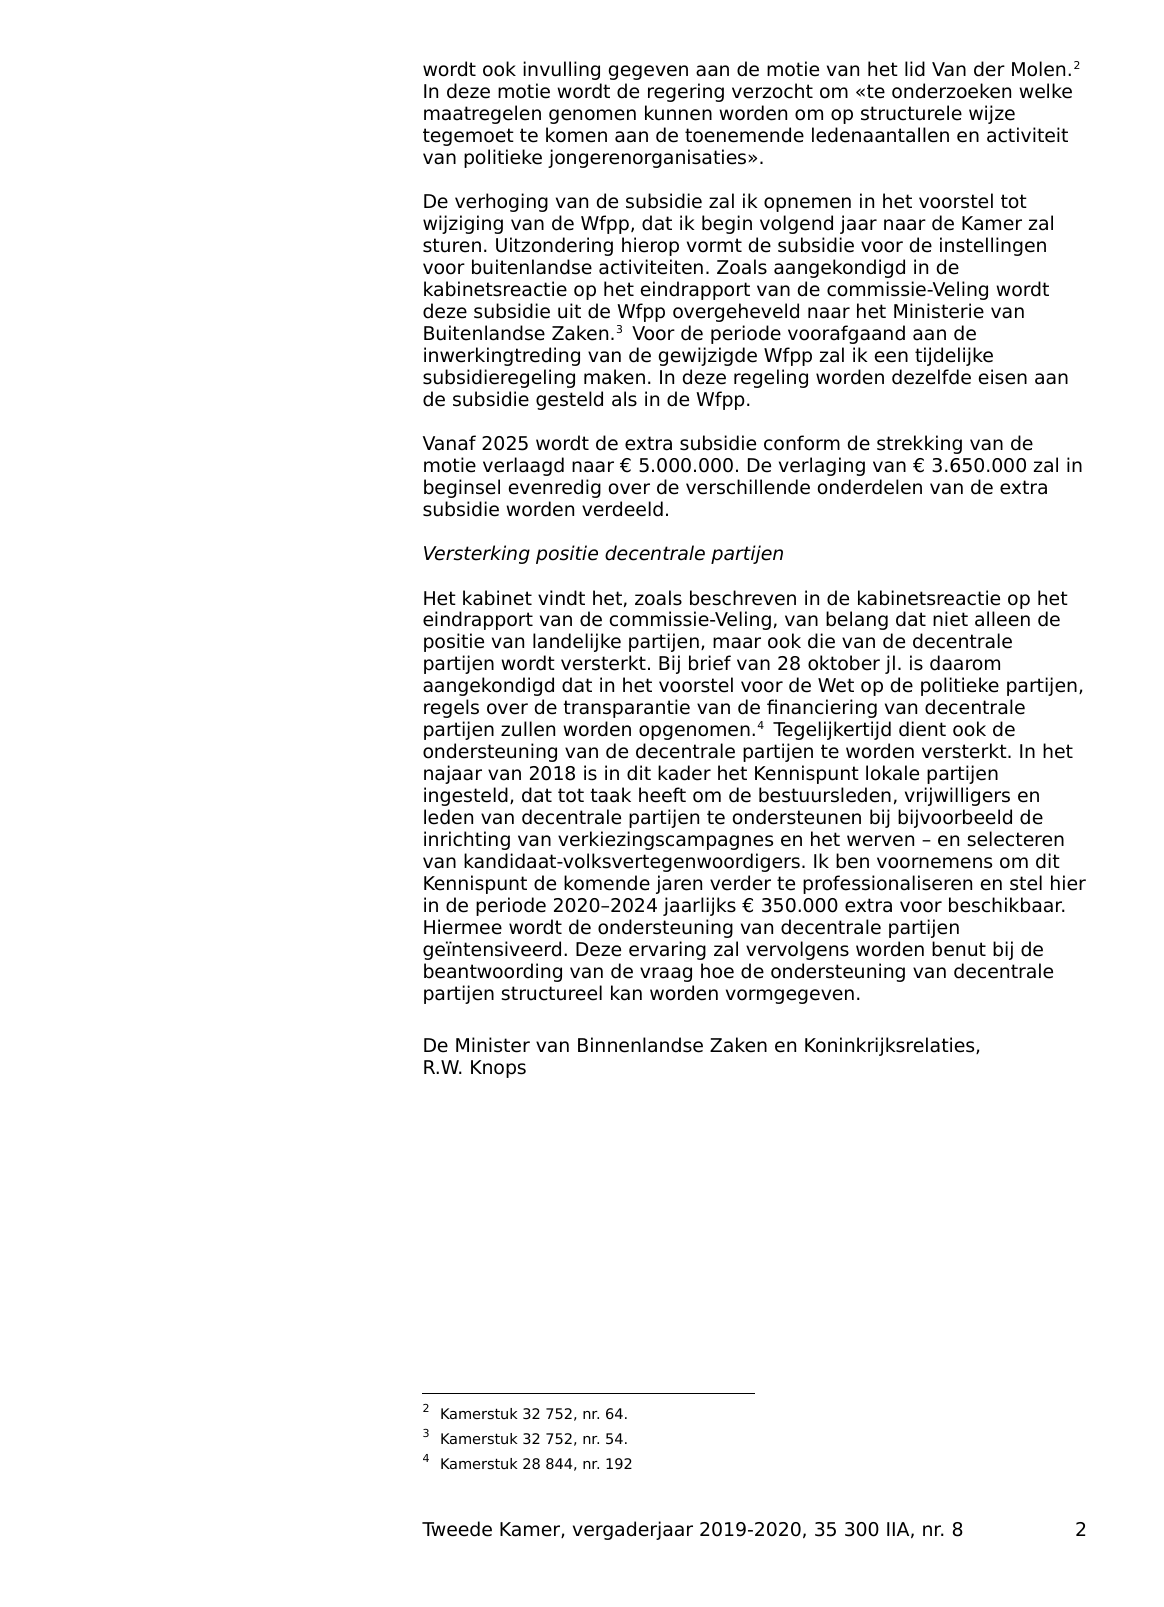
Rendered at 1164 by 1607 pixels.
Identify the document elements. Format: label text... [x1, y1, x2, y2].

text Kamerstuk 32 752, nr. 64. [422, 1402, 1087, 1424]
text Vanaf 2025 wordt de extra subsidie conform de strekking van de motie verlaagd naar € 5.000.000. De verlaging van € 3.650.000 zal in beginsel evenredig over de verschillende onderdelen van de extra subsidie worden verdeeld. [422, 433, 1087, 521]
text Het kabinet vindt het, zoals beschreven in de kabinetsreactie op het eindrapport van de commissie-Veling, van belang dat niet alleen de positie van landelijke partijen, maar ook die van de decentrale partijen wordt versterkt. Bij brief van 28 oktober jl. is daarom aangekondigd dat in het voorstel voor de Wet op de politieke partijen, regels over de transparantie van de financiering van decentrale partijen zullen worden opgenomen. Tegelijkertijd dient ook de ondersteuning van de decentrale partijen te worden versterkt. In het najaar van 2018 is in dit kader het Kennispunt lokale partijen ingesteld, dat tot taak heeft om de bestuursleden, vrijwilligers en leden van decentrale partijen te ondersteunen bij bijvoorbeeld de inrichting van verkiezingscampagnes en het werven – en selecteren van kandidaat-volksvertegenwoordigers. Ik ben voornemens om dit Kennispunt de komende jaren verder te professionaliseren en stel hier in de periode 2020–2024 jaarlijks € 350.000 extra voor beschikbaar. Hiermee wordt de ondersteuning van decentrale partijen geïntensiveerd. Deze ervaring zal vervolgens worden benut bij de beantwoording van de vraag hoe de ondersteuning van decentrale partijen structureel kan worden vormgegeven. [422, 587, 1087, 1005]
text Kamerstuk 32 752, nr. 54. [422, 1427, 1087, 1449]
text Kamerstuk 28 844, nr. 192 [422, 1452, 1087, 1474]
text De verhoging van de subsidie zal ik opnemen in het voorstel tot wijziging van de Wfpp, dat ik begin volgend jaar naar de Kamer zal sturen. Uitzondering hierop vormt de subsidie voor de instellingen voor buitenlandse activiteiten. Zoals aangekondigd in de kabinetsreactie op het eindrapport van de commissie-Veling wordt deze subsidie uit de Wfpp overgeheveld naar het Ministerie van Buitenlandse Zaken. Voor de periode voorafgaand aan de inwerkingtreding van de gewijzigde Wfpp zal ik een tijdelijke subsidieregeling maken. In deze regeling worden dezelfde eisen aan de subsidie gesteld als in de Wfpp. [422, 191, 1087, 411]
subtitle Versterking positie decentrale partijen [422, 543, 1087, 565]
text De Minister van Binnenlandse Zaken en Koninkrijksrelaties, R.W. Knops [422, 1035, 1087, 1079]
text wordt ook invulling gegeven aan de motie van het lid Van der Molen. In deze motie wordt de regering verzocht om «te onderzoeken welke maatregelen genomen kunnen worden om op structurele wijze tegemoet te komen aan de toenemende ledenaantallen en activiteit van politieke jongerenorganisaties». [422, 59, 1087, 169]
